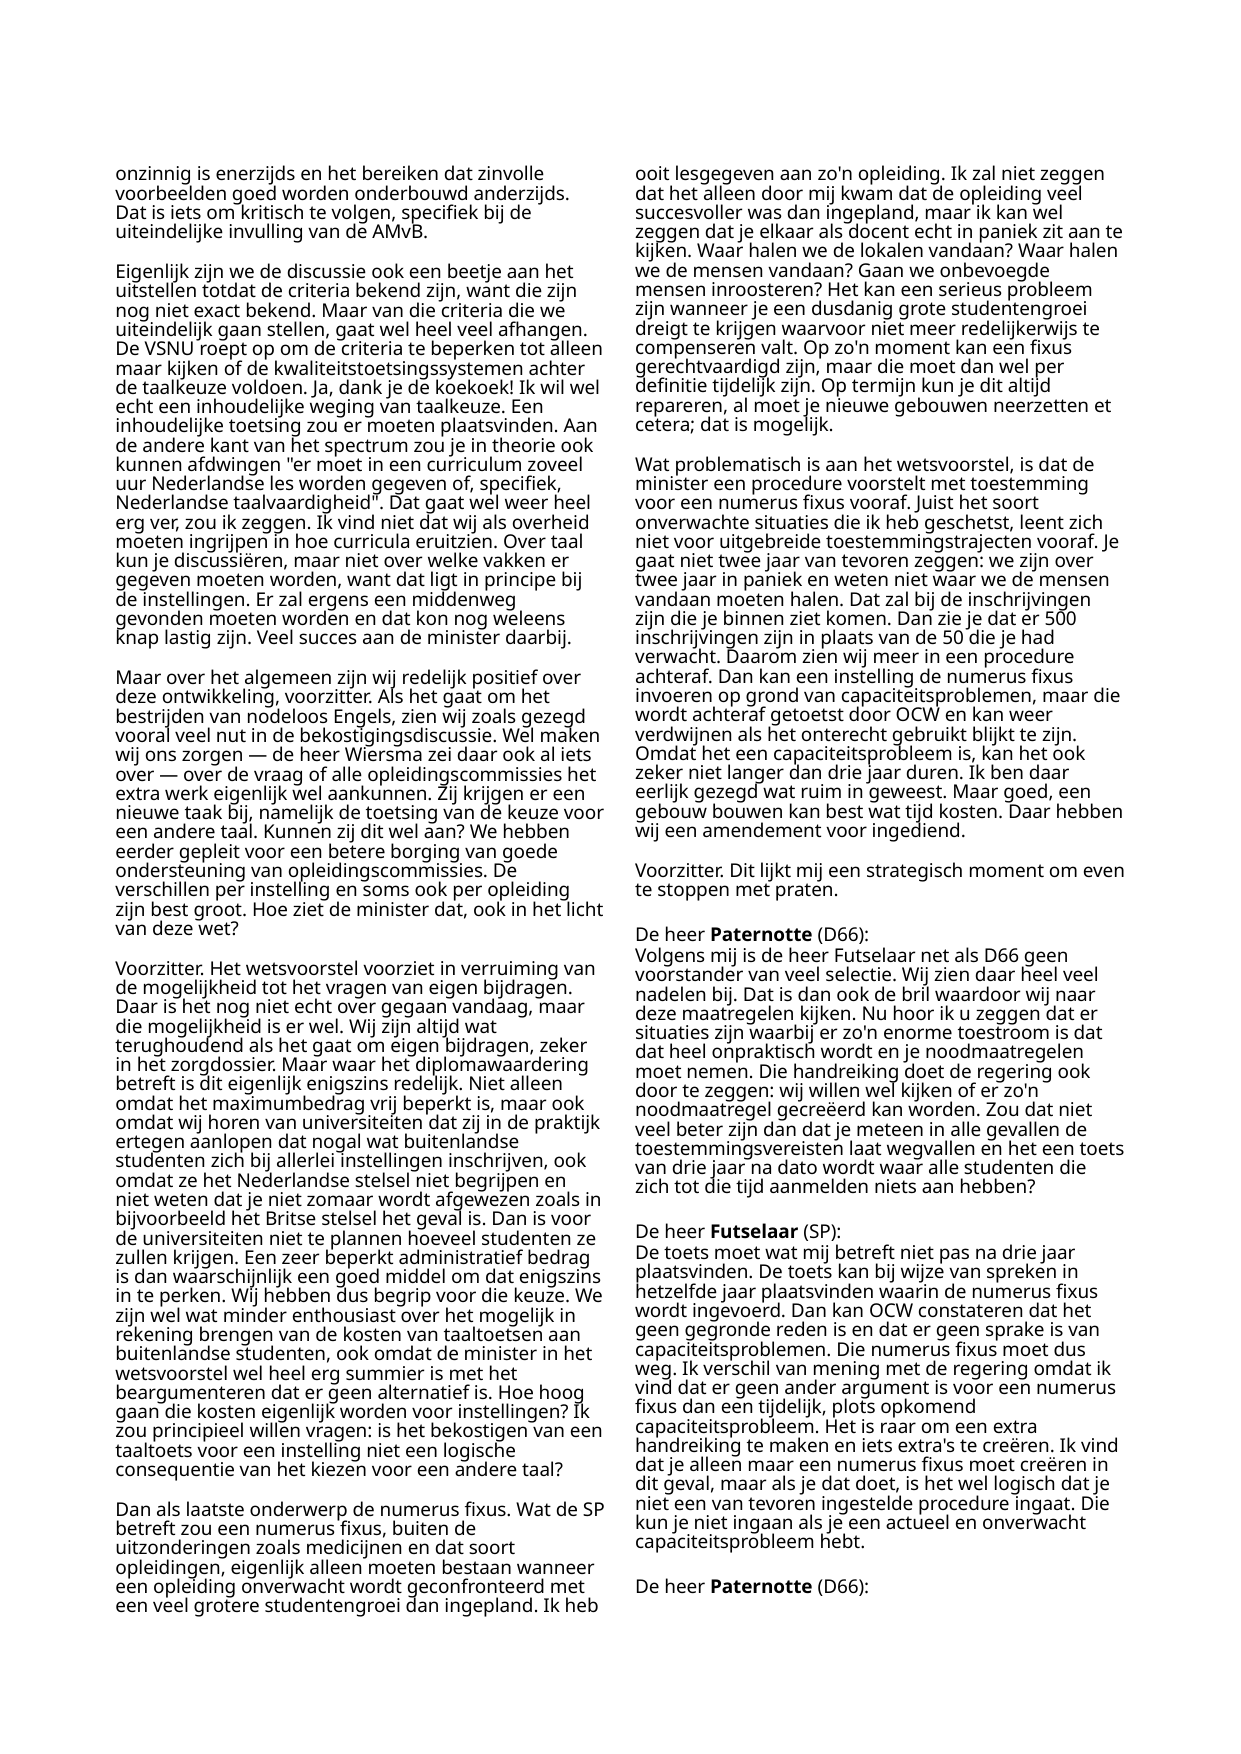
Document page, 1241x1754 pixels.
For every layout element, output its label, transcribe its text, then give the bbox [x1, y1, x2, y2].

text Eigenlijk zijn we de discussie ook een beetje aan het uitstellen totdat de criteria bekend zijn, want die zijn nog niet exact bekend. Maar van die criteria die we uiteindelijk gaan stellen, gaat wel heel veel afhangen. De VSNU roept op om de criteria te beperken tot alleen maar kijken of de kwaliteitstoetsingssystemen achter de taalkeuze voldoen. Ja, dank je de koekoek! Ik wil wel echt een inhoudelijke weging van taalkeuze. Een inhoudelijke toetsing zou er moeten plaatsvinden. Aan de andere kant van het spectrum zou je in theorie ook kunnen afdwingen "er moet in een curriculum zoveel uur Nederlandse les worden gegeven of, specifiek, Nederlandse taalvaardigheid". Dat gaat wel weer heel erg ver, zou ik zeggen. Ik vind niet dat wij als overheid moeten ingrijpen in hoe curricula eruitzien. Over taal kun je discussiëren, maar niet over welke vakken er gegeven moeten worden, want dat ligt in principe bij de instellingen. Er zal ergens een middenweg gevonden moeten worden en dat kon nog weleens knap lastig zijn. Veel succes aan de minister daarbij. [115, 263, 605, 648]
text Dan als laatste onderwerp de numerus fixus. Wat de SP betreft zou een numerus fixus, buiten de uitzonderingen zoals medicijnen en dat soort opleidingen, eigenlijk alleen moeten bestaan wanneer een opleiding onverwacht wordt geconfronteerd met een veel grotere studentengroei dan ingepland. Ik heb [115, 1501, 605, 1616]
text Maar over het algemeen zijn wij redelijk positief over deze ontwikkeling, voorzitter. Als het gaat om het bestrijden van nodeloos Engels, zien wij zoals gezegd vooral veel nut in de bekostigingsdiscussie. Wel maken wij ons zorgen — de heer Wiersma zei daar ook al iets over — over de vraag of alle opleidingscommissies het extra werk eigenlijk wel aankunnen. Zij krijgen er een nieuwe taak bij, namelijk de toetsing van de keuze voor een andere taal. Kunnen zij dit wel aan? We hebben eerder gepleit voor een betere borging van goede ondersteuning van opleidingscommissies. De verschillen per instelling en soms ook per opleiding zijn best groot. Hoe ziet de minister dat, ook in het licht van deze wet? [115, 669, 605, 939]
text Voorzitter. Het wetsvoorstel voorziet in verruiming van de mogelijkheid tot het vragen van eigen bijdragen. Daar is het nog niet echt over gegaan vandaag, maar die mogelijkheid is er wel. Wij zijn altijd wat terughoudend als het gaat om eigen bijdragen, zeker in het zorgdossier. Maar waar het diplomawaardering betreft is dit eigenlijk enigszins redelijk. Niet alleen omdat het maximumbedrag vrij beperkt is, maar ook omdat wij horen van universiteiten dat zij in de praktijk ertegen aanlopen dat nogal wat buitenlandse studenten zich bij allerlei instellingen inschrijven, ook omdat ze het Nederlandse stelsel niet begrijpen en niet weten dat je niet zomaar wordt afgewezen zoals in bijvoorbeeld het Britse stelsel het geval is. Dan is voor de universiteiten niet te plannen hoeveel studenten ze zullen krijgen. Een zeer beperkt administratief bedrag is dan waarschijnlijk een goed middel om dat enigszins in te perken. Wij hebben dus begrip voor die keuze. We zijn wel wat minder enthousiast over het mogelijk in rekening brengen van de kosten van taaltoetsen aan buitenlandse studenten, ook omdat de minister in het wetsvoorstel wel heel erg summier is met het beargumenteren dat er geen alternatief is. Hoe hoog gaan die kosten eigenlijk worden voor instellingen? Ik zou principieel willen vragen: is het bekostigen van een taaltoets voor een instelling niet een logische consequentie van het kiezen voor een andere taal? [115, 960, 605, 1480]
text onzinnig is enerzijds en het bereiken dat zinvolle voorbeelden goed worden onderbouwd anderzijds. Dat is iets om kritisch te volgen, specifiek bij de uiteindelijke invulling van de AMvB. [115, 165, 605, 242]
text ooit lesgegeven aan zo'n opleiding. Ik zal niet zeggen dat het alleen door mij kwam dat de opleiding veel succesvoller was dan ingepland, maar ik kan wel zeggen dat je elkaar als docent echt in paniek zit aan te kijken. Waar halen we de lokalen vandaan? Waar halen we de mensen vandaan? Gaan we onbevoegde mensen inroosteren? Het kan een serieus probleem zijn wanneer je een dusdanig grote studentengroei dreigt te krijgen waarvoor niet meer redelijkerwijs te compenseren valt. Op zo'n moment kan een fixus gerechtvaardigd zijn, maar die moet dan wel per definitie tijdelijk zijn. Op termijn kun je dit altijd repareren, al moet je nieuwe gebouwen neerzetten et cetera; dat is mogelijk. [635, 165, 1125, 435]
text De heer Paternotte (D66): [635, 921, 1125, 947]
text De toets moet wat mij betreft niet pas na drie jaar plaatsvinden. De toets kan bij wijze van spreken in hetzelfde jaar plaatsvinden waarin de numerus fixus wordt ingevoerd. Dan kan OCW constateren dat het geen gegronde reden is en dat er geen sprake is van capaciteitsproblemen. Die numerus fixus moet dus weg. Ik verschil van mening met de regering omdat ik vind dat er geen ander argument is voor een numerus fixus dan een tijdelijk, plots opkomend capaciteitsprobleem. Het is raar om een extra handreiking te maken en iets extra's te creëren. Ik vind dat je alleen maar een numerus fixus moet creëren in dit geval, maar als je dat doet, is het wel logisch dat je niet een van tevoren ingestelde procedure ingaat. Die kun je niet ingaan als je een actueel en onverwacht capaciteitsprobleem hebt. [635, 1244, 1125, 1552]
text Volgens mij is de heer Futselaar net als D66 geen voorstander van veel selectie. Wij zien daar heel veel nadelen bij. Dat is dan ook de bril waardoor wij naar deze maatregelen kijken. Nu hoor ik u zeggen dat er situaties zijn waarbij er zo'n enorme toestroom is dat dat heel onpraktisch wordt en je noodmaatregelen moet nemen. Die handreiking doet de regering ook door te zeggen: wij willen wel kijken of er zo'n noodmaatregel gecreëerd kan worden. Zou dat niet veel beter zijn dan dat je meteen in alle gevallen de toestemmingsvereisten laat wegvallen en het een toets van drie jaar na dato wordt waar alle studenten die zich tot die tijd aanmelden niets aan hebben? [635, 947, 1125, 1198]
text De heer Futselaar (SP): [635, 1218, 1125, 1244]
text De heer Paternotte (D66): [635, 1573, 1125, 1599]
text Wat problematisch is aan het wetsvoorstel, is dat de minister een procedure voorstelt met toestemming voor een numerus fixus vooraf. Juist het soort onverwachte situaties die ik heb geschetst, leent zich niet voor uitgebreide toestemmingstrajecten vooraf. Je gaat niet twee jaar van tevoren zeggen: we zijn over twee jaar in paniek en weten niet waar we de mensen vandaan moeten halen. Dat zal bij de inschrijvingen zijn die je binnen ziet komen. Dan zie je dat er 500 inschrijvingen zijn in plaats van de 50 die je had verwacht. Daarom zien wij meer in een procedure achteraf. Dan kan een instelling de numerus fixus invoeren op grond van capaciteitsproblemen, maar die wordt achteraf getoetst door OCW en kan weer verdwijnen als het onterecht gebruikt blijkt te zijn. Omdat het een capaciteitsprobleem is, kan het ook zeker niet langer dan drie jaar duren. Ik ben daar eerlijk gezegd wat ruim in geweest. Maar goed, een gebouw bouwen kan best wat tijd kosten. Daar hebben wij een amendement voor ingediend. [635, 456, 1125, 841]
text Voorzitter. Dit lijkt mij een strategisch moment om even te stoppen met praten. [635, 862, 1125, 901]
